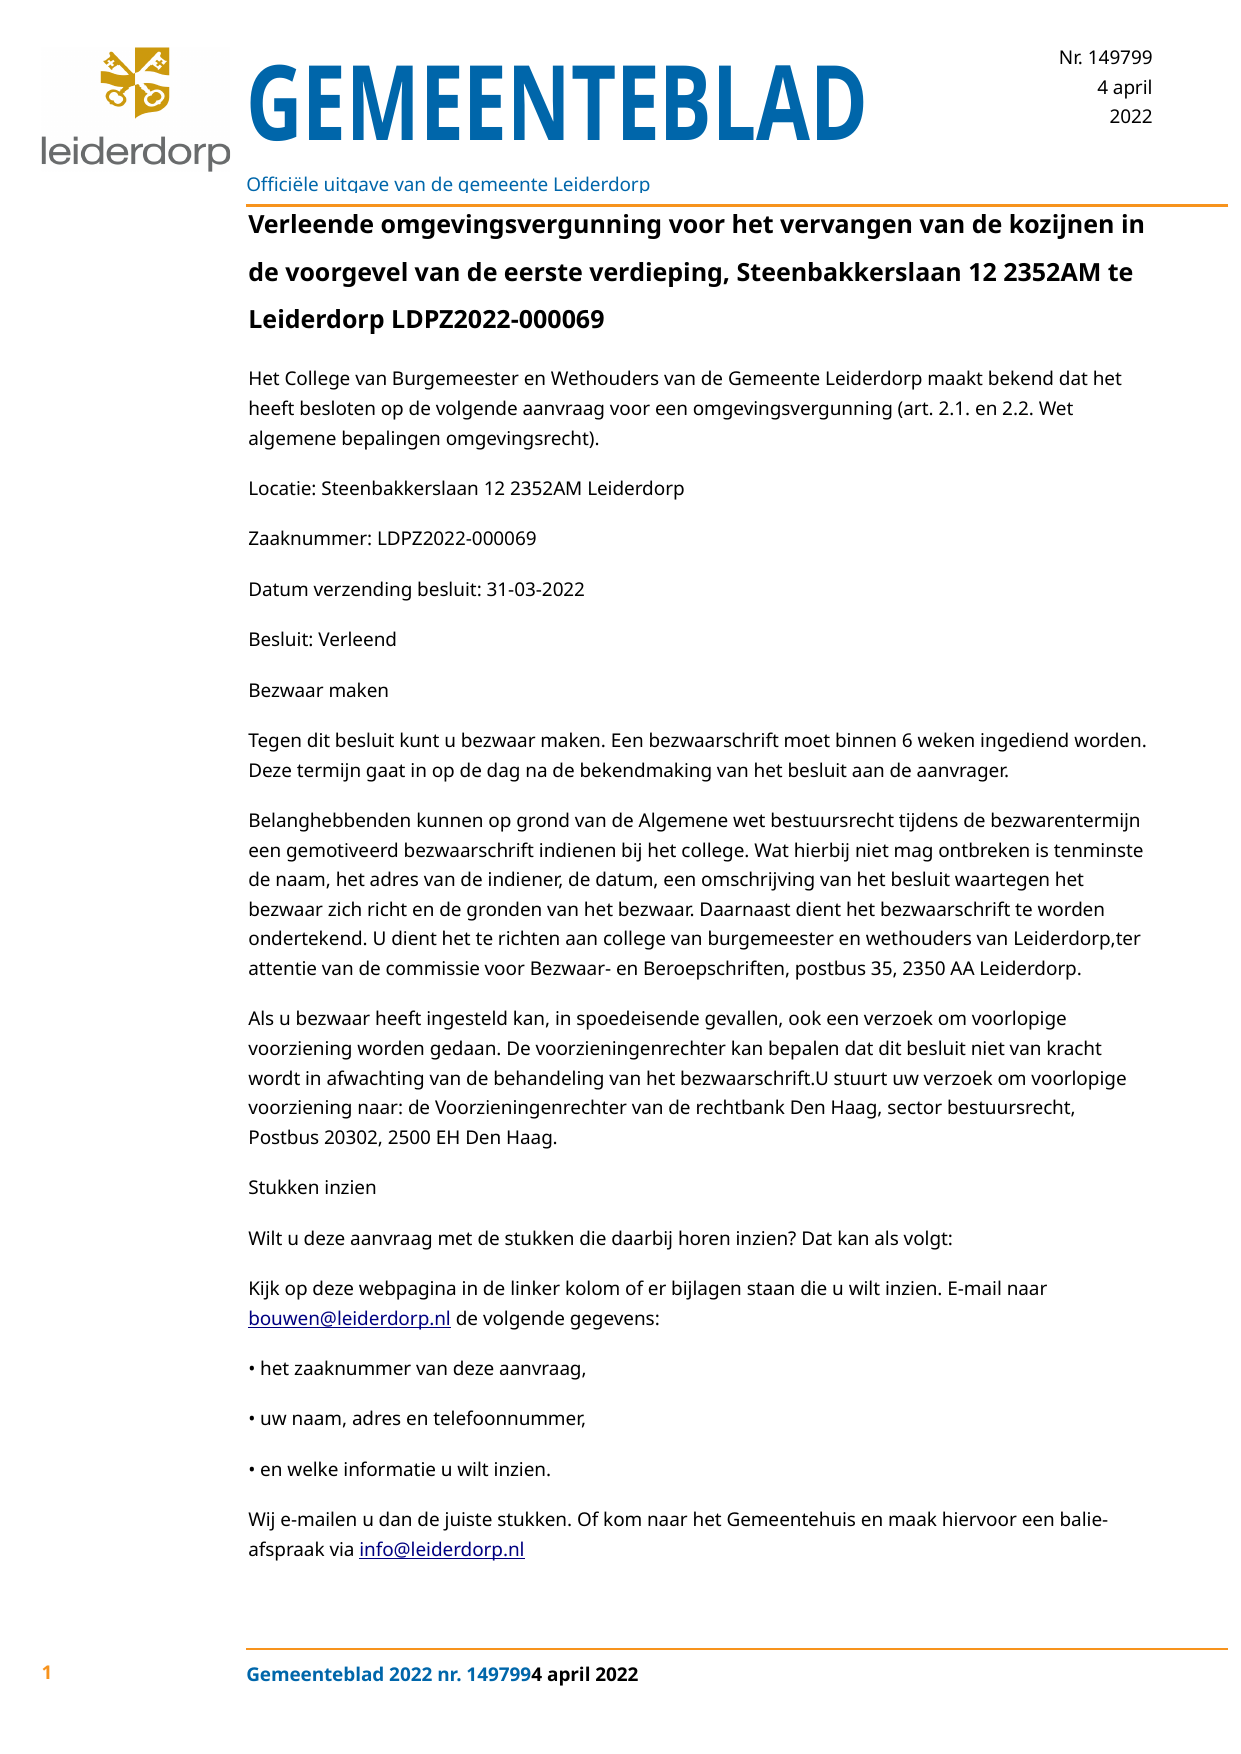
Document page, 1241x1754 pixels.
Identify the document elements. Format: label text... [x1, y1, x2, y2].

text • en welke informatie u wilt inzien. [248, 1456, 1152, 1482]
text Belanghebbenden kunnen op grond van de Algemene wet bestuursrecht tijdens de bezwarentermijn een gemotiveerd bezwaarschrift indienen bij het college. Wat hierbij niet mag ontbreken is tenminste de naam, het adres van de indiener, de datum, een omschrijving van het besluit waartegen het bezwaar zich richt en de gronden van het bezwaar. Daarnaast dient het bezwaarschrift te worden ondertekend. U dient het te richten aan college van burgemeester en wethouders van Leiderdorp,ter attentie van de commissie voor Bezwaar- en Beroepschriften, postbus 35, 2350 AA Leiderdorp. [248, 807, 1152, 981]
text Locatie: Steenbakkerslaan 12 2352AM Leiderdorp [248, 475, 1152, 501]
text • het zaaknummer van deze aanvraag, [248, 1355, 1152, 1381]
text Wilt u deze aanvraag met de stukken die daarbij horen inzien? Dat kan als volgt: [248, 1225, 1152, 1250]
text Datum verzending besluit: 31-03-2022 [248, 576, 1152, 602]
picture [41, 47, 231, 172]
text Zaaknummer: LDPZ2022-000069 [248, 526, 1152, 551]
text Het College van Burgemeester en Wethouders van de Gemeente Leiderdorp maakt bekend dat het heeft besloten op de volgende aanvraag voor een omgevingsvergunning (art. 2.1. en 2.2. Wet algemene bepalingen omgevingsrecht). [248, 366, 1152, 450]
text • uw naam, adres en telefoonnummer, [248, 1406, 1152, 1431]
text Als u bezwaar heeft ingesteld kan, in spoedeisende gevallen, ook een verzoek om voorlopige voorziening worden gedaan. De voorzieningenrechter kan bepalen dat dit besluit niet van kracht wordt in afwachting van de behandeling van het bezwaarschrift.U stuurt uw verzoek om voorlopige voorziening naar: de Voorzieningenrechter van de rechtbank Den Haag, sector bestuursrecht, Postbus 20302, 2500 EH Den Haag. [248, 1006, 1152, 1149]
text Kijk op deze webpagina in de linker kolom of er bijlagen staan die u wilt inzien. E-mail naar bouwen@leiderdorp.nl de volgende gegevens: [248, 1275, 1152, 1330]
text Bezwaar maken [248, 677, 1152, 702]
text Stukken inzien [248, 1174, 1152, 1200]
text Tegen dit besluit kunt u bezwaar maken. Een bezwaarschrift moet binnen 6 weken ingediend worden. Deze termijn gaat in op de dag na de bekendmaking van het besluit aan de aanvrager. [248, 727, 1152, 782]
text Verleende omgevingsvergunning voor het vervangen van de kozijnen in de voorgevel van de eerste verdieping, Steenbakkerslaan 12 2352AM te Leiderdorp LDPZ2022-000069 [248, 207, 1152, 336]
text Wij e-mailen u dan de juiste stukken. Of kom naar het Gemeentehuis en maak hiervoor een balie-afspraak via info@leiderdorp.nl [248, 1506, 1152, 1562]
text Besluit: Verleend [248, 626, 1152, 652]
